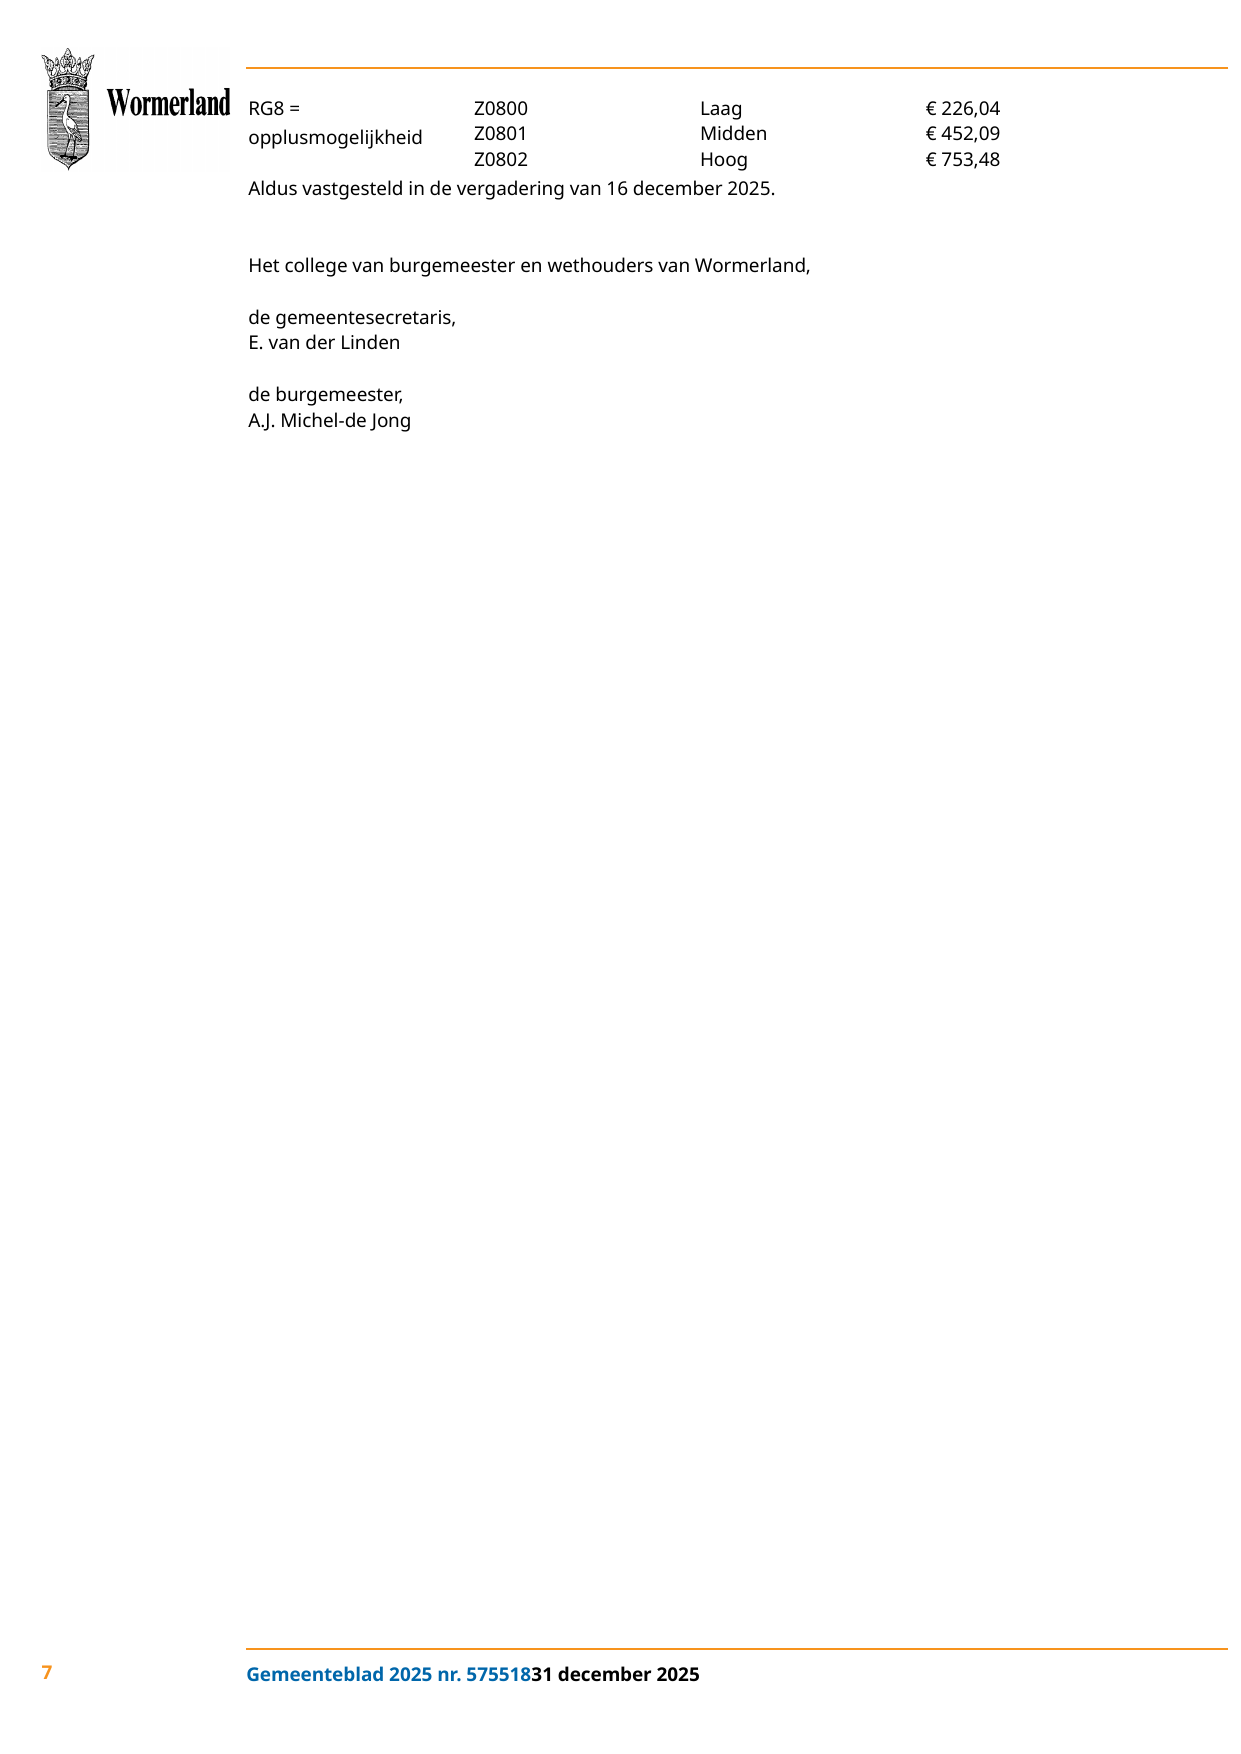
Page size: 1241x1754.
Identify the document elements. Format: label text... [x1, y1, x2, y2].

text Aldus vastgesteld in de vergadering van 16 december 2025. [248, 175, 1152, 201]
text E. van der Linden [248, 329, 1152, 355]
text Het college van burgemeester en wethouders van Wormerland, [248, 252, 1152, 278]
table_cell Midden [700, 121, 926, 146]
table_cell Hoog [700, 146, 926, 172]
text de burgemeester, [248, 381, 1152, 407]
picture [41, 47, 231, 172]
text A.J. Michel-de Jong [248, 407, 1152, 432]
table_cell € 452,09 [926, 121, 1152, 146]
table_cell Z0800 [474, 95, 700, 121]
table_cell RG8 = opplusmogelijkheid [248, 95, 474, 172]
table_cell € 226,04 [926, 95, 1152, 121]
table_cell € 753,48 [926, 146, 1152, 172]
table_cell Z0802 [474, 146, 700, 172]
text de gemeentesecretaris, [248, 304, 1152, 329]
table_cell Laag [700, 95, 926, 121]
table_cell Z0801 [474, 121, 700, 146]
